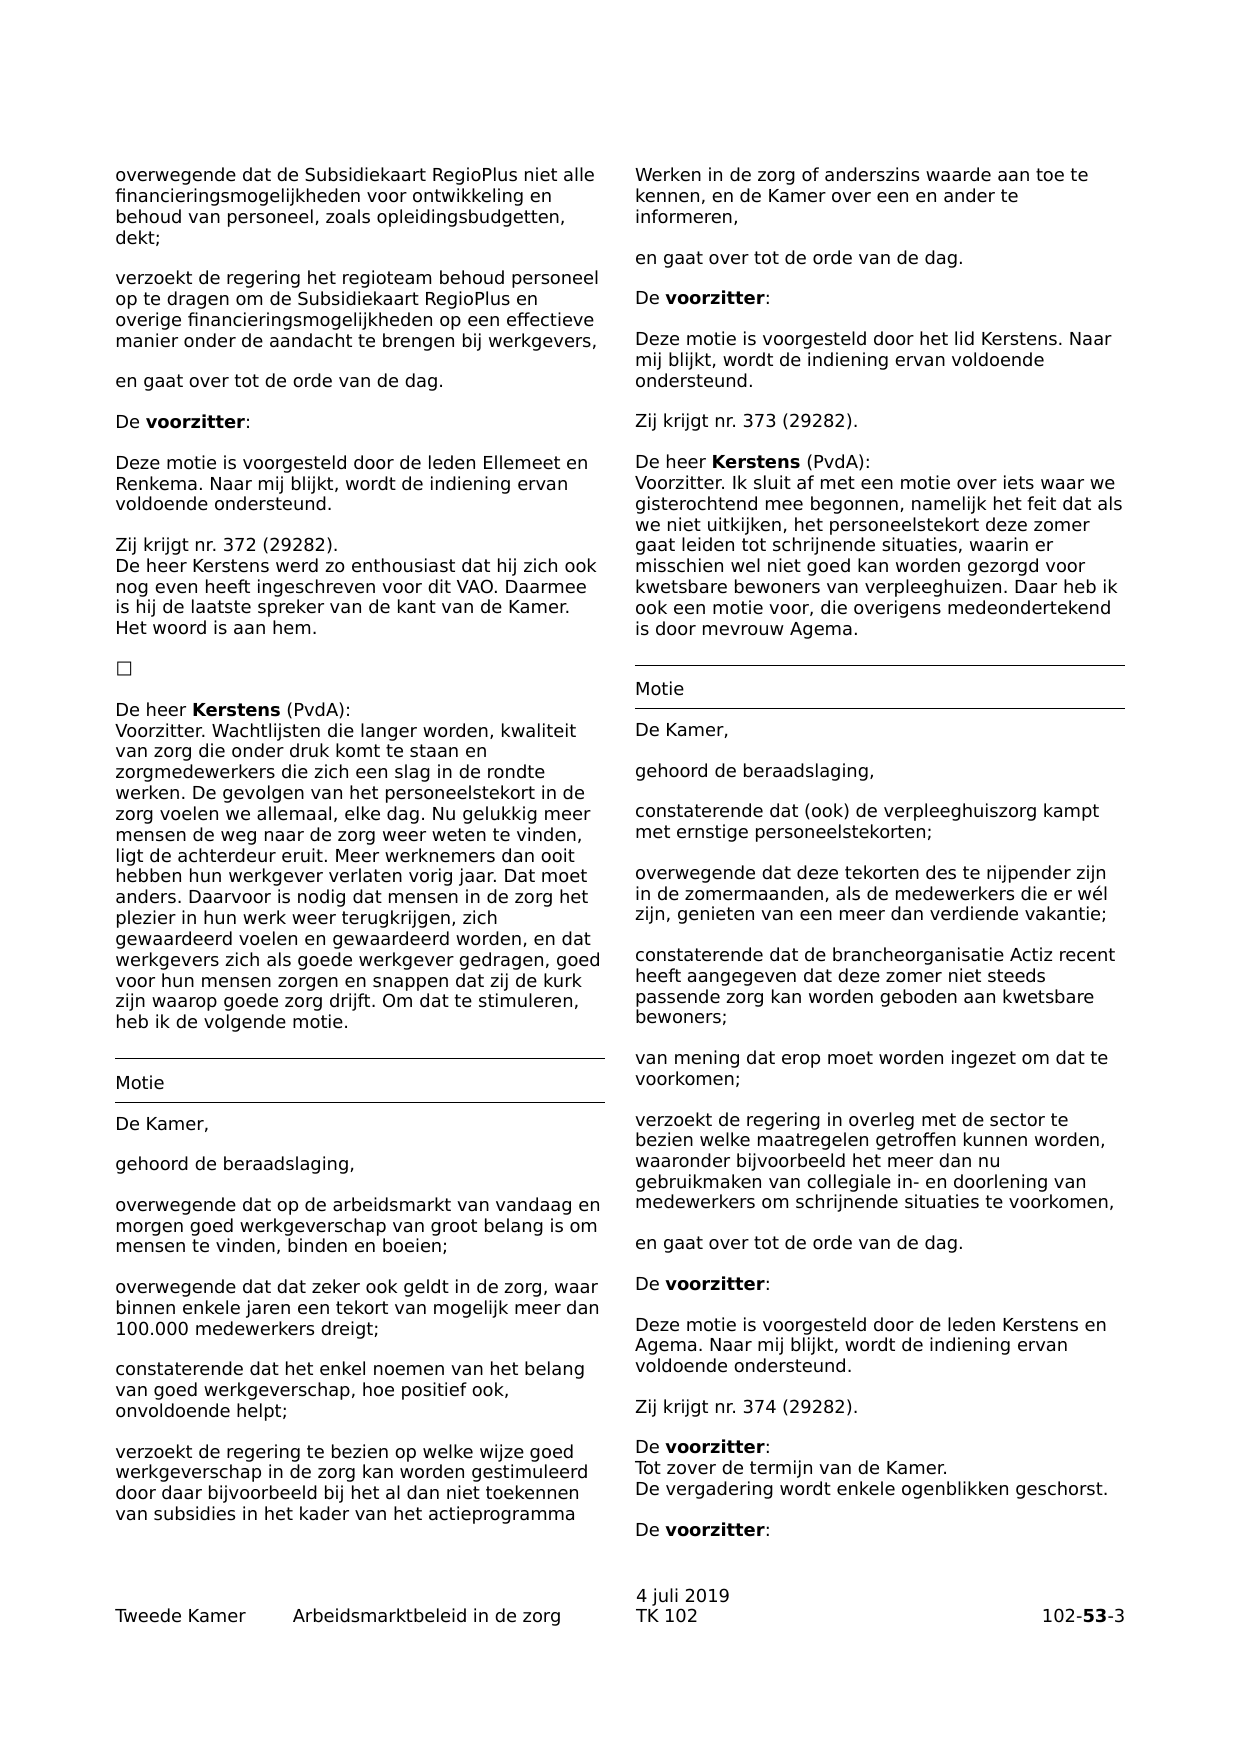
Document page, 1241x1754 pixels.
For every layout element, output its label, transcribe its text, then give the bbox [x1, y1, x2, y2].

text overwegende dat de Subsidiekaart RegioPlus niet alle financieringsmogelijkheden voor ontwikkeling en behoud van personeel, zoals opleidingsbudgetten, dekt; [115, 165, 605, 248]
text van mening dat erop moet worden ingezet om dat te voorkomen; [635, 1048, 1125, 1089]
text overwegende dat deze tekorten des te nijpender zijn in de zomermaanden, als de medewerkers die er wél zijn, genieten van een meer dan verdiende vakantie; [635, 863, 1125, 925]
text De heer Kerstens (PvdA): [635, 452, 1125, 473]
text Voorzitter. Wachtlijsten die langer worden, kwaliteit van zorg die onder druk komt te staan en zorgmedewerkers die zich een slag in de rondte werken. De gevolgen van het personeelstekort in de zorg voelen we allemaal, elke dag. Nu gelukkig meer mensen de weg naar de zorg weer weten te vinden, ligt de achterdeur eruit. Meer werknemers dan ooit hebben hun werkgever verlaten vorig jaar. Dat moet anders. Daarvoor is nodig dat mensen in de zorg het plezier in hun werk weer terugkrijgen, zich gewaardeerd voelen en gewaardeerd worden, en dat werkgevers zich als goede werkgever gedragen, goed voor hun mensen zorgen en snappen dat zij de kurk zijn waarop goede zorg drijft. Om dat te stimuleren, heb ik de volgende motie. [115, 720, 605, 1033]
text en gaat over tot de orde van de dag. [635, 247, 1125, 268]
text constaterende dat het enkel noemen van het belang van goed werkgeverschap, hoe positief ook, onvoldoende helpt; [115, 1359, 605, 1421]
text De voorzitter: [635, 288, 1125, 309]
text Tot zover de termijn van de Kamer. [635, 1458, 1125, 1479]
text Motie [635, 679, 1125, 700]
text Zij krijgt nr. 373 (29282). [635, 411, 1125, 432]
text De voorzitter: [115, 412, 605, 433]
text Werken in de zorg of anderszins waarde aan toe te kennen, en de Kamer over een en ander te informeren, [635, 165, 1125, 227]
text De voorzitter: [635, 1520, 1125, 1541]
text De voorzitter: [635, 1437, 1125, 1458]
text De vergadering wordt enkele ogenblikken geschorst. [635, 1479, 1125, 1500]
text Deze motie is voorgesteld door het lid Kerstens. Naar mij blijkt, wordt de indiening ervan voldoende ondersteund. [635, 329, 1125, 391]
text constaterende dat de brancheorganisatie Actiz recent heeft aangegeven dat deze zomer niet steeds passende zorg kan worden geboden aan kwetsbare bewoners; [635, 945, 1125, 1028]
text overwegende dat dat zeker ook geldt in de zorg, waar binnen enkele jaren een tekort van mogelijk meer dan 100.000 medewerkers dreigt; [115, 1277, 605, 1339]
text Voorzitter. Ik sluit af met een motie over iets waar we gisterochtend mee begonnen, namelijk het feit dat als we niet uitkijken, het personeelstekort deze zomer gaat leiden tot schrijnende situaties, waarin er misschien wel niet goed kan worden gezorgd voor kwetsbare bewoners van verpleeghuizen. Daar heb ik ook een motie voor, die overigens medeondertekend is door mevrouw Agema. [635, 473, 1125, 639]
text gehoord de beraadslaging, [635, 761, 1125, 781]
text Deze motie is voorgesteld door de leden Kerstens en Agema. Naar mij blijkt, wordt de indiening ervan voldoende ondersteund. [635, 1314, 1125, 1377]
text Zij krijgt nr. 372 (29282). [115, 535, 605, 556]
text Deze motie is voorgesteld door de leden Ellemeet en Renkema. Naar mij blijkt, wordt de indiening ervan voldoende ondersteund. [115, 453, 605, 515]
text De Kamer, [635, 720, 1125, 741]
text overwegende dat op de arbeidsmarkt van vandaag en morgen goed werkgeverschap van groot belang is om mensen te vinden, binden en boeien; [115, 1195, 605, 1257]
text gehoord de beraadslaging, [115, 1154, 605, 1175]
text Motie [115, 1073, 605, 1093]
text De Kamer, [115, 1113, 605, 1134]
text De heer Kerstens werd zo enthousiast dat hij zich ook nog even heeft ingeschreven voor dit VAO. Daarmee is hij de laatste spreker van de kant van de Kamer. Het woord is aan hem. [115, 556, 605, 639]
text De heer Kerstens (PvdA): [115, 699, 605, 720]
text Zij krijgt nr. 374 (29282). [635, 1397, 1125, 1417]
text constaterende dat (ook) de verpleeghuiszorg kampt met ernstige personeelstekorten; [635, 801, 1125, 843]
text en gaat over tot de orde van de dag. [115, 371, 605, 392]
text verzoekt de regering te bezien op welke wijze goed werkgeverschap in de zorg kan worden gestimuleerd door daar bijvoorbeeld bij het al dan niet toekennen van subsidies in het kader van het actieprogramma [115, 1441, 605, 1524]
text en gaat over tot de orde van de dag. [635, 1233, 1125, 1254]
text verzoekt de regering in overleg met de sector te bezien welke maatregelen getroffen kunnen worden, waaronder bijvoorbeeld het meer dan nu gebruikmaken van collegiale in- en doorlening van medewerkers om schrijnende situaties te voorkomen, [635, 1109, 1125, 1213]
text ⬜ [115, 659, 605, 679]
text verzoekt de regering het regioteam behoud personeel op te dragen om de Subsidiekaart RegioPlus en overige financieringsmogelijkheden op een effectieve manier onder de aandacht te brengen bij werkgevers, [115, 268, 605, 351]
text De voorzitter: [635, 1274, 1125, 1294]
